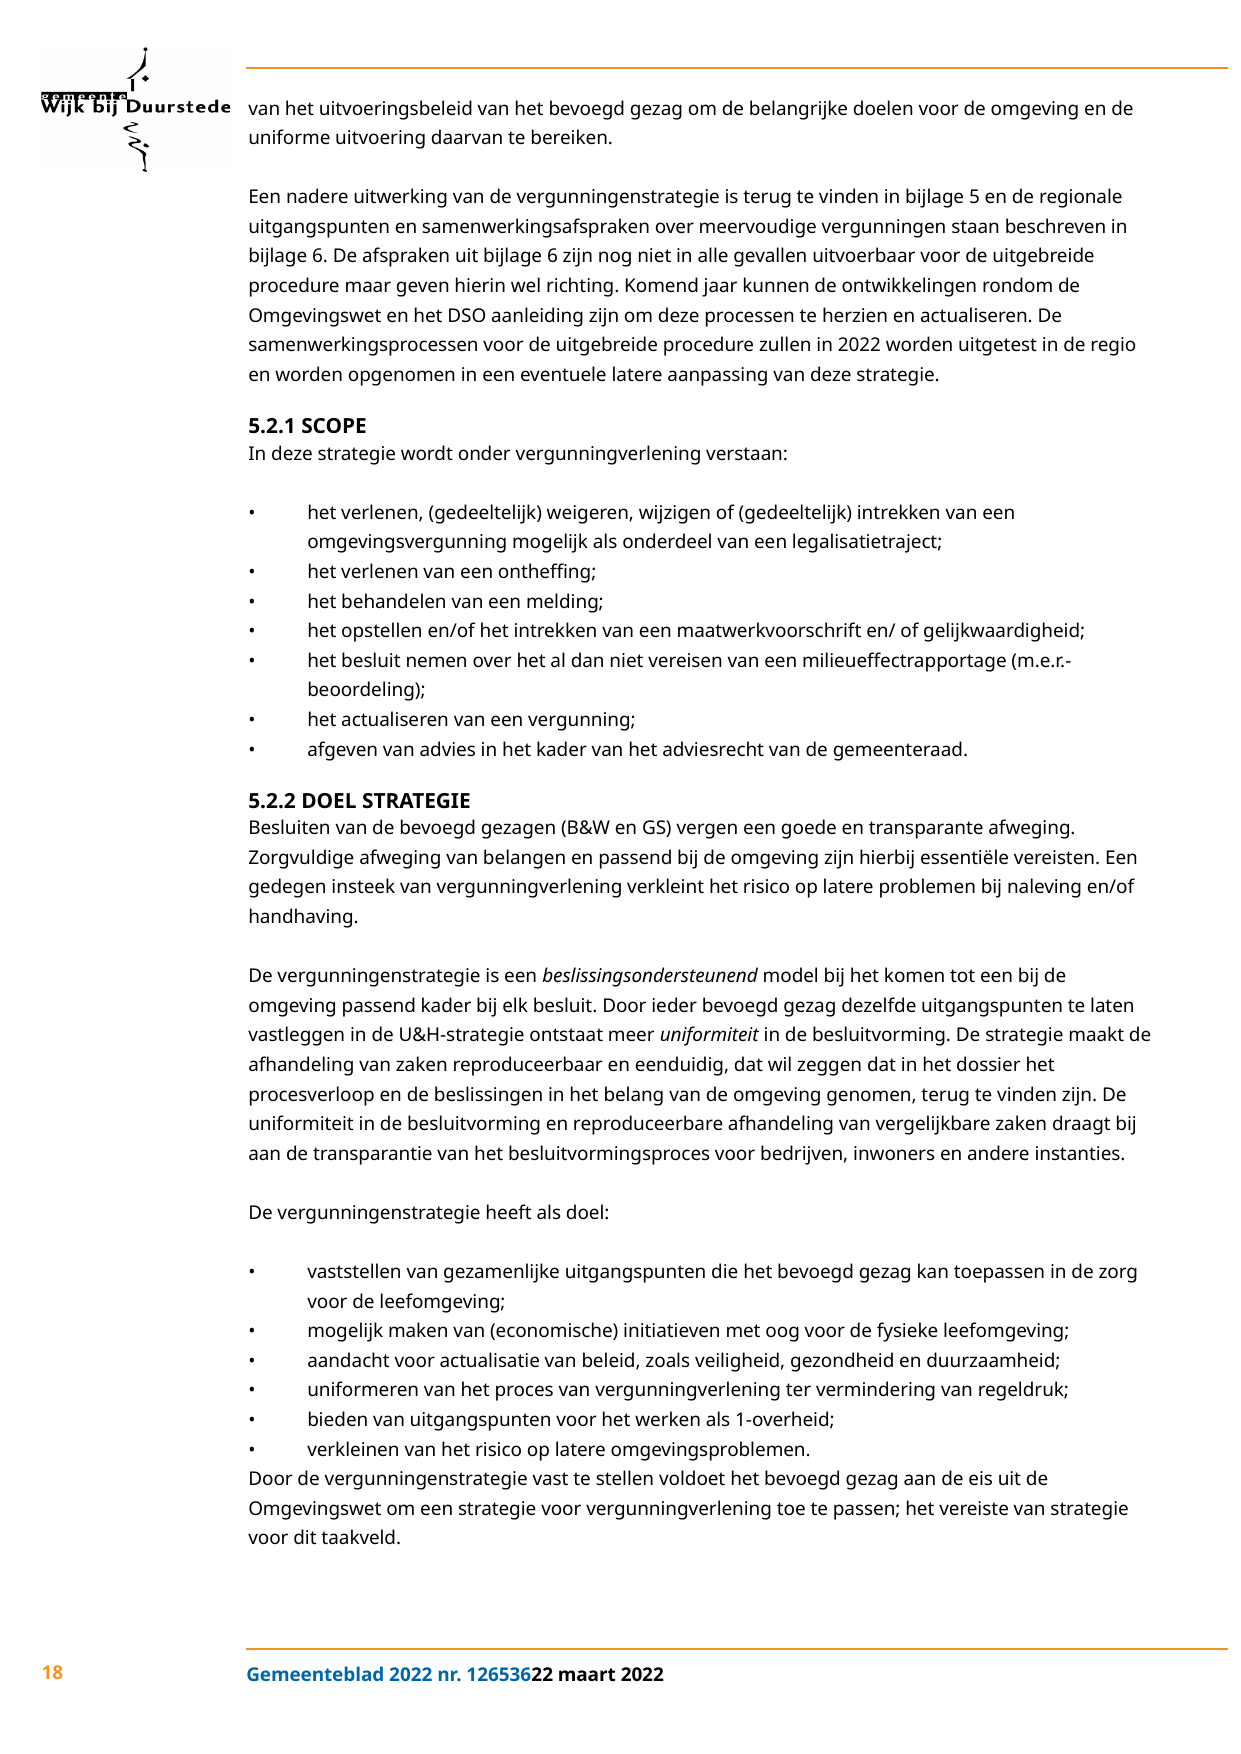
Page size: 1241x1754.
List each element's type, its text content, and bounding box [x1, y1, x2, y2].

list het verlenen, (gedeeltelijk) weigeren, wijzigen of (gedeeltelijk) intrekken van een omgevingsvergunning mogelijk als onderdeel van een legalisatietraject; [248, 499, 1152, 554]
text 5.2.1 SCOPE [248, 411, 1152, 440]
text In deze strategie wordt onder vergunningverlening verstaan: [248, 440, 1152, 466]
list verkleinen van het risico op latere omgevingsproblemen. [248, 1436, 1152, 1462]
list het actualiseren van een vergunning; [248, 706, 1152, 732]
text Besluiten van de bevoegd gezagen (B&W en GS) vergen een goede en transparante afweging. Zorgvuldige afweging van belangen en passend bij de omgeving zijn hierbij essentiële vereisten. Een gedegen insteek van vergunningverlening verkleint het risico op latere problemen bij naleving en/of handhaving. [248, 814, 1152, 929]
list aandacht voor actualisatie van beleid, zoals veiligheid, gezondheid en duurzaamheid; [248, 1347, 1152, 1373]
list uniformeren van het proces van vergunningverlening ter vermindering van regeldruk; [248, 1377, 1152, 1402]
list het besluit nemen over het al dan niet vereisen van een milieueffectrapportage (m.e.r.-beoordeling); [248, 647, 1152, 702]
text Door de vergunningenstrategie vast te stellen voldoet het bevoegd gezag aan de eis uit de Omgevingswet om een strategie voor vergunningverlening toe te passen; het vereiste van strategie voor dit taakveld. [248, 1465, 1152, 1550]
list mogelijk maken van (economische) initiatieven met oog voor de fysieke leefomgeving; [248, 1317, 1152, 1343]
text van het uitvoeringsbeleid van het bevoegd gezag om de belangrijke doelen voor de omgeving en de uniforme uitvoering daarvan te bereiken. [248, 95, 1152, 150]
list afgeven van advies in het kader van het adviesrecht van de gemeenteraad. [248, 736, 1152, 761]
list bieden van uitgangspunten voor het werken als 1-overheid; [248, 1406, 1152, 1432]
text Een nadere uitwerking van de vergunningenstrategie is terug te vinden in bijlage 5 en de regionale uitgangspunten en samenwerkingsafspraken over meervoudige vergunningen staan beschreven in bijlage 6. De afspraken uit bijlage 6 zijn nog niet in alle gevallen uitvoerbaar voor de uitgebreide procedure maar geven hierin wel richting. Komend jaar kunnen de ontwikkelingen rondom de Omgevingswet en het DSO aanleiding zijn om deze processen te herzien en actualiseren. De samenwerkingsprocessen voor de uitgebreide procedure zullen in 2022 worden uitgetest in de regio en worden opgenomen in een eventuele latere aanpassing van deze strategie. [248, 183, 1152, 387]
text 5.2.2 DOEL STRATEGIE [248, 786, 1152, 814]
text De vergunningenstrategie heeft als doel: [248, 1199, 1152, 1225]
text De vergunningenstrategie is een beslissingsondersteunend model bij het komen tot een bij de omgeving passend kader bij elk besluit. Door ieder bevoegd gezag dezelfde uitgangspunten te laten vastleggen in de U&H-strategie ontstaat meer uniformiteit in de besluitvorming. De strategie maakt de afhandeling van zaken reproduceerbaar en eenduidig, dat wil zeggen dat in het dossier het procesverloop en de beslissingen in het belang van de omgeving genomen, terug te vinden zijn. De uniformiteit in de besluitvorming en reproduceerbare afhandeling van vergelijkbare zaken draagt bij aan de transparantie van het besluitvormingsproces voor bedrijven, inwoners en andere instanties. [248, 962, 1152, 1166]
picture [41, 47, 231, 172]
list vaststellen van gezamenlijke uitgangspunten die het bevoegd gezag kan toepassen in de zorg voor de leefomgeving; [248, 1258, 1152, 1314]
list het opstellen en/of het intrekken van een maatwerkvoorschrift en/ of gelijkwaardigheid; [248, 617, 1152, 643]
list het verlenen van een ontheffing; [248, 558, 1152, 584]
list het behandelen van een melding; [248, 588, 1152, 613]
